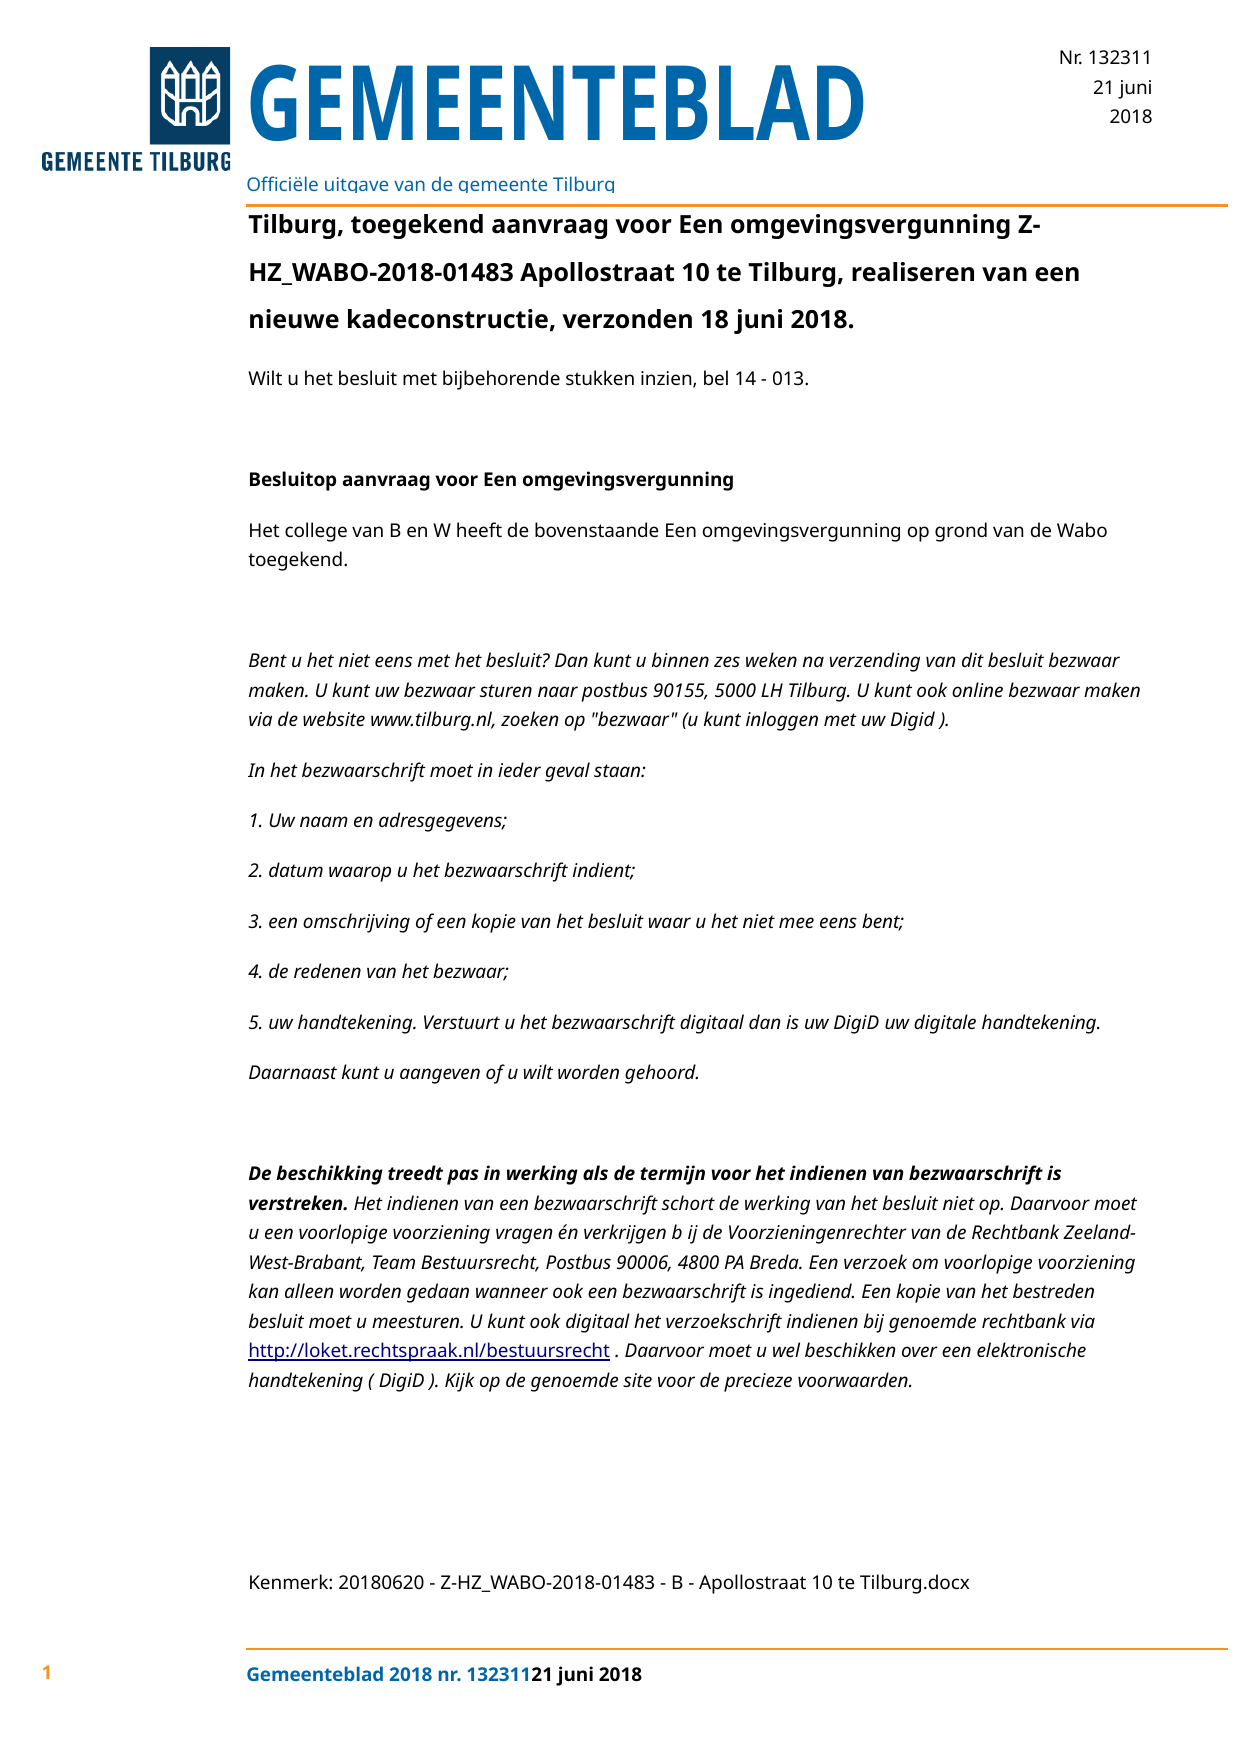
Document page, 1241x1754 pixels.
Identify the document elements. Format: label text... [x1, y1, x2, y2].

text 5. uw handtekening. Verstuurt u het bezwaarschrift digitaal dan is uw DigiD uw digitale handtekening. [248, 1009, 1152, 1034]
text Kenmerk: 20180620 - Z-HZ_WABO-2018-01483 - B - Apollostraat 10 te Tilburg.docx [248, 1569, 1152, 1594]
text De beschikking treedt pas in werking als de termijn voor het indienen van bezwaarschrift is verstreken. Het indienen van een bezwaarschrift schort de werking van het besluit niet op. Daarvoor moet u een voorlopige voorziening vragen én verkrijgen b ij de Voorzieningenrechter van de Rechtbank Zeeland-West-Brabant, Team Bestuursrecht, Postbus 90006, 4800 PA Breda. Een verzoek om voorlopige voorziening kan alleen worden gedaan wanneer ook een bezwaarschrift is ingediend. Een kopie van het bestreden besluit moet u meesturen. U kunt ook digitaal het verzoekschrift indienen bij genoemde rechtbank via http://loket.rechtspraak.nl/bestuursrecht . Daarvoor moet u wel beschikken over een elektronische handtekening ( DigiD ). Kijk op de genoemde site voor de precieze voorwaarden. [248, 1160, 1152, 1393]
text Het college van B en W heeft de bovenstaande Een omgevingsvergunning op grond van de Wabo toegekend. [248, 517, 1152, 572]
text In het bezwaarschrift moet in ieder geval staan: [248, 757, 1152, 782]
text 2. datum waarop u het bezwaarschrift indient; [248, 858, 1152, 883]
picture [41, 47, 231, 172]
text Wilt u het besluit met bijbehorende stukken inzien, bel 14 - 013. [248, 366, 1152, 391]
text 3. een omschrijving of een kopie van het besluit waar u het niet mee eens bent; [248, 908, 1152, 934]
text 4. de redenen van het bezwaar; [248, 958, 1152, 984]
text Besluitop aanvraag voor Een omgevingsvergunning [248, 466, 1152, 492]
text Bent u het niet eens met het besluit? Dan kunt u binnen zes weken na verzending van dit besluit bezwaar maken. U kunt uw bezwaar sturen naar postbus 90155, 5000 LH Tilburg. U kunt ook online bezwaar maken via de website www.tilburg.nl, zoeken op "bezwaar" (u kunt inloggen met uw Digid ). [248, 647, 1152, 732]
text Daarnaast kunt u aangeven of u wilt worden gehoord. [248, 1059, 1152, 1085]
text Tilburg, toegekend aanvraag voor Een omgevingsvergunning Z-HZ_WABO-2018-01483 Apollostraat 10 te Tilburg, realiseren van een nieuwe kadeconstructie, verzonden 18 juni 2018. [248, 207, 1152, 336]
text 1. Uw naam en adresgegevens; [248, 807, 1152, 833]
